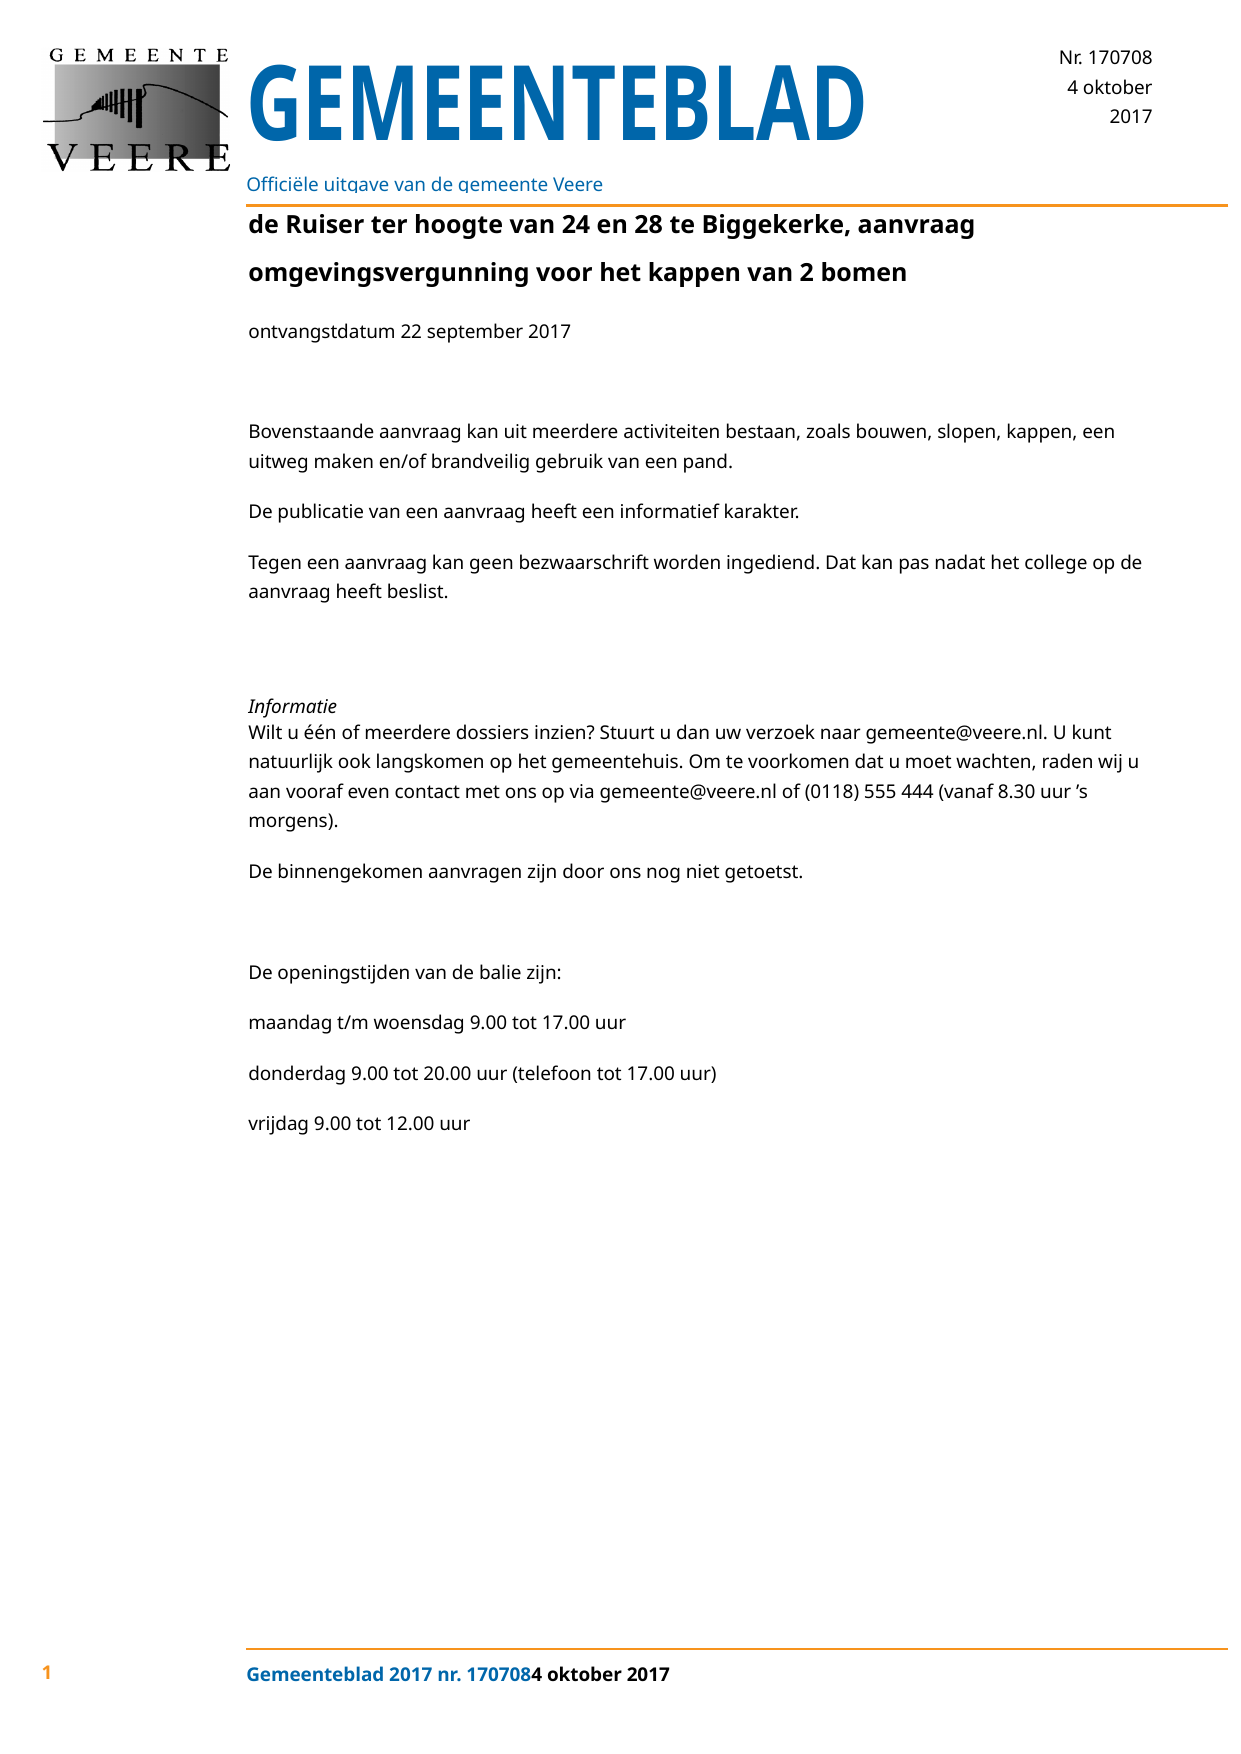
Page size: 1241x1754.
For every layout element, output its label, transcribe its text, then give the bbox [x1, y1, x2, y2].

text Bovenstaande aanvraag kan uit meerdere activiteiten bestaan, zoals bouwen, slopen, kappen, een uitweg maken en/of brandveilig gebruik van een pand. [248, 419, 1152, 474]
text donderdag 9.00 tot 20.00 uur (telefoon tot 17.00 uur) [248, 1060, 1152, 1085]
text Tegen een aanvraag kan geen bezwaarschrift worden ingediend. Dat kan pas nadat het college op de aanvraag heeft beslist. [248, 549, 1152, 604]
text ontvangstdatum 22 september 2017 [248, 318, 1152, 344]
text De binnengekomen aanvragen zijn door ons nog niet getoetst. [248, 858, 1152, 884]
text De openingstijden van de balie zijn: [248, 959, 1152, 984]
text Wilt u één of meerdere dossiers inzien? Stuurt u dan uw verzoek naar gemeente@veere.nl. U kunt natuurlijk ook langskomen op het gemeentehuis. Om te voorkomen dat u moet wachten, raden wij u aan vooraf even contact met ons op via gemeente@veere.nl of (0118) 555 444 (vanaf 8.30 uur ’s morgens). [248, 719, 1152, 833]
text vrijdag 9.00 tot 12.00 uur [248, 1110, 1152, 1136]
text maandag t/m woensdag 9.00 tot 17.00 uur [248, 1009, 1152, 1035]
picture [41, 47, 231, 172]
text De publicatie van een aanvraag heeft een informatief karakter. [248, 499, 1152, 524]
text de Ruiser ter hoogte van 24 en 28 te Biggekerke, aanvraag omgevingsvergunning voor het kappen van 2 bomen [248, 207, 1152, 288]
text Informatie [248, 693, 1152, 719]
